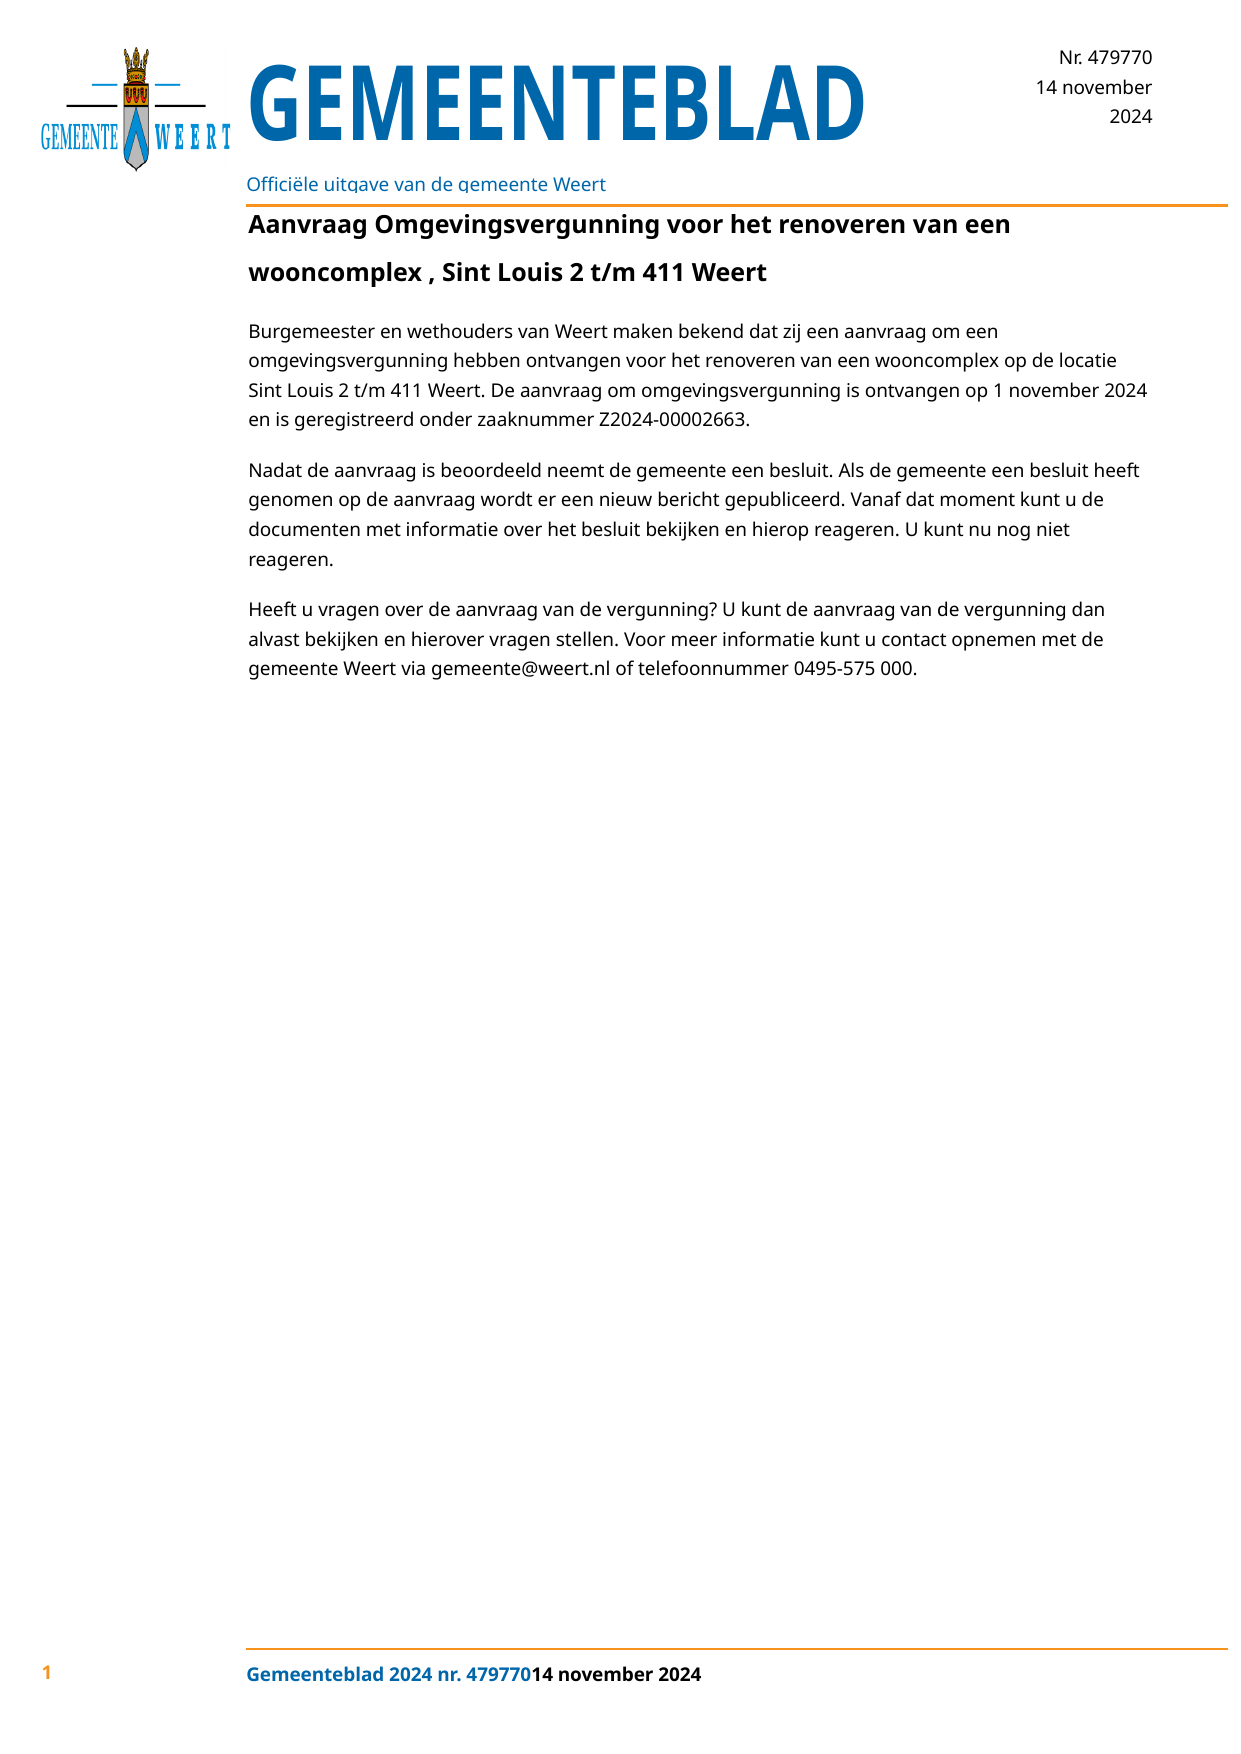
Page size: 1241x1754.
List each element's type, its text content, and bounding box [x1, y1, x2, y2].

text Nadat de aanvraag is beoordeeld neemt de gemeente een besluit. Als de gemeente een besluit heeft genomen op de aanvraag wordt er een nieuw bericht gepubliceerd. Vanaf dat moment kunt u de documenten met informatie over het besluit bekijken en hierop reageren. U kunt nu nog niet reageren. [248, 457, 1152, 572]
text Burgemeester en wethouders van Weert maken bekend dat zij een aanvraag om een omgevingsvergunning hebben ontvangen voor het renoveren van een wooncomplex op de locatie Sint Louis 2 t/m 411 Weert. De aanvraag om omgevingsvergunning is ontvangen op 1 november 2024 en is geregistreerd onder zaaknummer Z2024-00002663. [248, 318, 1152, 432]
text Heeft u vragen over de aanvraag van de vergunning? U kunt de aanvraag van de vergunning dan alvast bekijken en hierover vragen stellen. Voor meer informatie kunt u contact opnemen met de gemeente Weert via gemeente@weert.nl of telefoonnummer 0495-575 000. [248, 596, 1152, 681]
picture [41, 47, 231, 172]
text Aanvraag Omgevingsvergunning voor het renoveren van een wooncomplex , Sint Louis 2 t/m 411 Weert [248, 207, 1152, 288]
